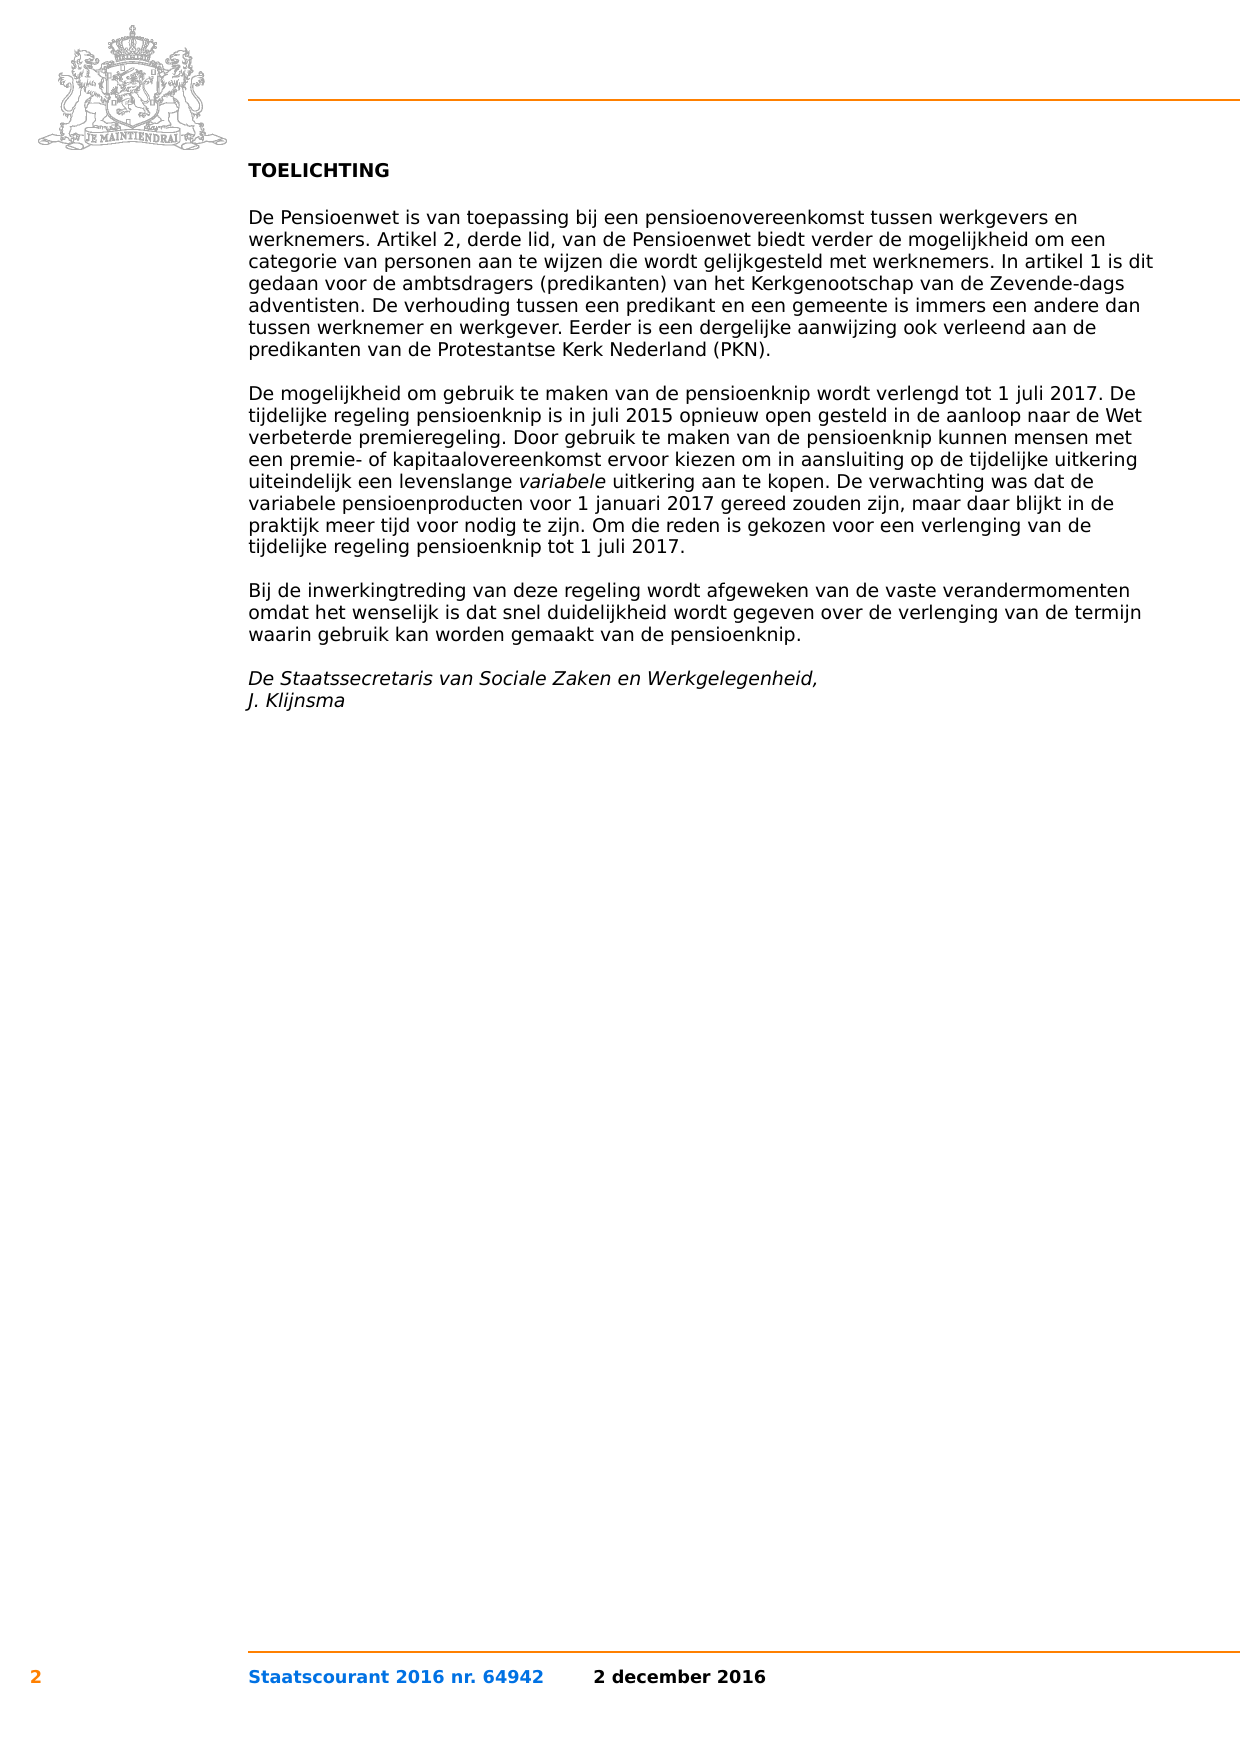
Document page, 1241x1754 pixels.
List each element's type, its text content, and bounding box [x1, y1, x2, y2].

subtitle TOELICHTING [248, 160, 1163, 182]
text Bij de inwerkingtreding van deze regeling wordt afgeweken van de vaste verandermomenten omdat het wenselijk is dat snel duidelijkheid wordt gegeven over de verlenging van de termijn waarin gebruik kan worden gemaakt van de pensioenknip. [248, 580, 1163, 646]
picture [38, 25, 227, 150]
text De mogelijkheid om gebruik te maken van de pensioenknip wordt verlengd tot 1 juli 2017. De tijdelijke regeling pensioenknip is in juli 2015 opnieuw open gesteld in de aanloop naar de Wet verbeterde premieregeling. Door gebruik te maken van de pensioenknip kunnen mensen met een premie- of kapitaalovereenkomst ervoor kiezen om in aansluiting op de tijdelijke uitkering uiteindelijk een levenslange variabele uitkering aan te kopen. De verwachting was dat de variabele pensioenproducten voor 1 januari 2017 gereed zouden zijn, maar daar blijkt in de praktijk meer tijd voor nodig te zijn. Om die reden is gekozen voor een verlenging van de tijdelijke regeling pensioenknip tot 1 juli 2017. [248, 383, 1163, 558]
text De Staatssecretaris van Sociale Zaken en Werkgelegenheid, J. Klijnsma [248, 668, 1163, 712]
text De Pensioenwet is van toepassing bij een pensioenovereenkomst tussen werkgevers en werknemers. Artikel 2, derde lid, van de Pensioenwet biedt verder de mogelijkheid om een categorie van personen aan te wijzen die wordt gelijkgesteld met werknemers. In artikel 1 is dit gedaan voor de ambtsdragers (predikanten) van het Kerkgenootschap van de Zevende-dags adventisten. De verhouding tussen een predikant en een gemeente is immers een andere dan tussen werknemer en werkgever. Eerder is een dergelijke aanwijzing ook verleend aan de predikanten van de Protestantse Kerk Nederland (PKN). [248, 207, 1163, 361]
